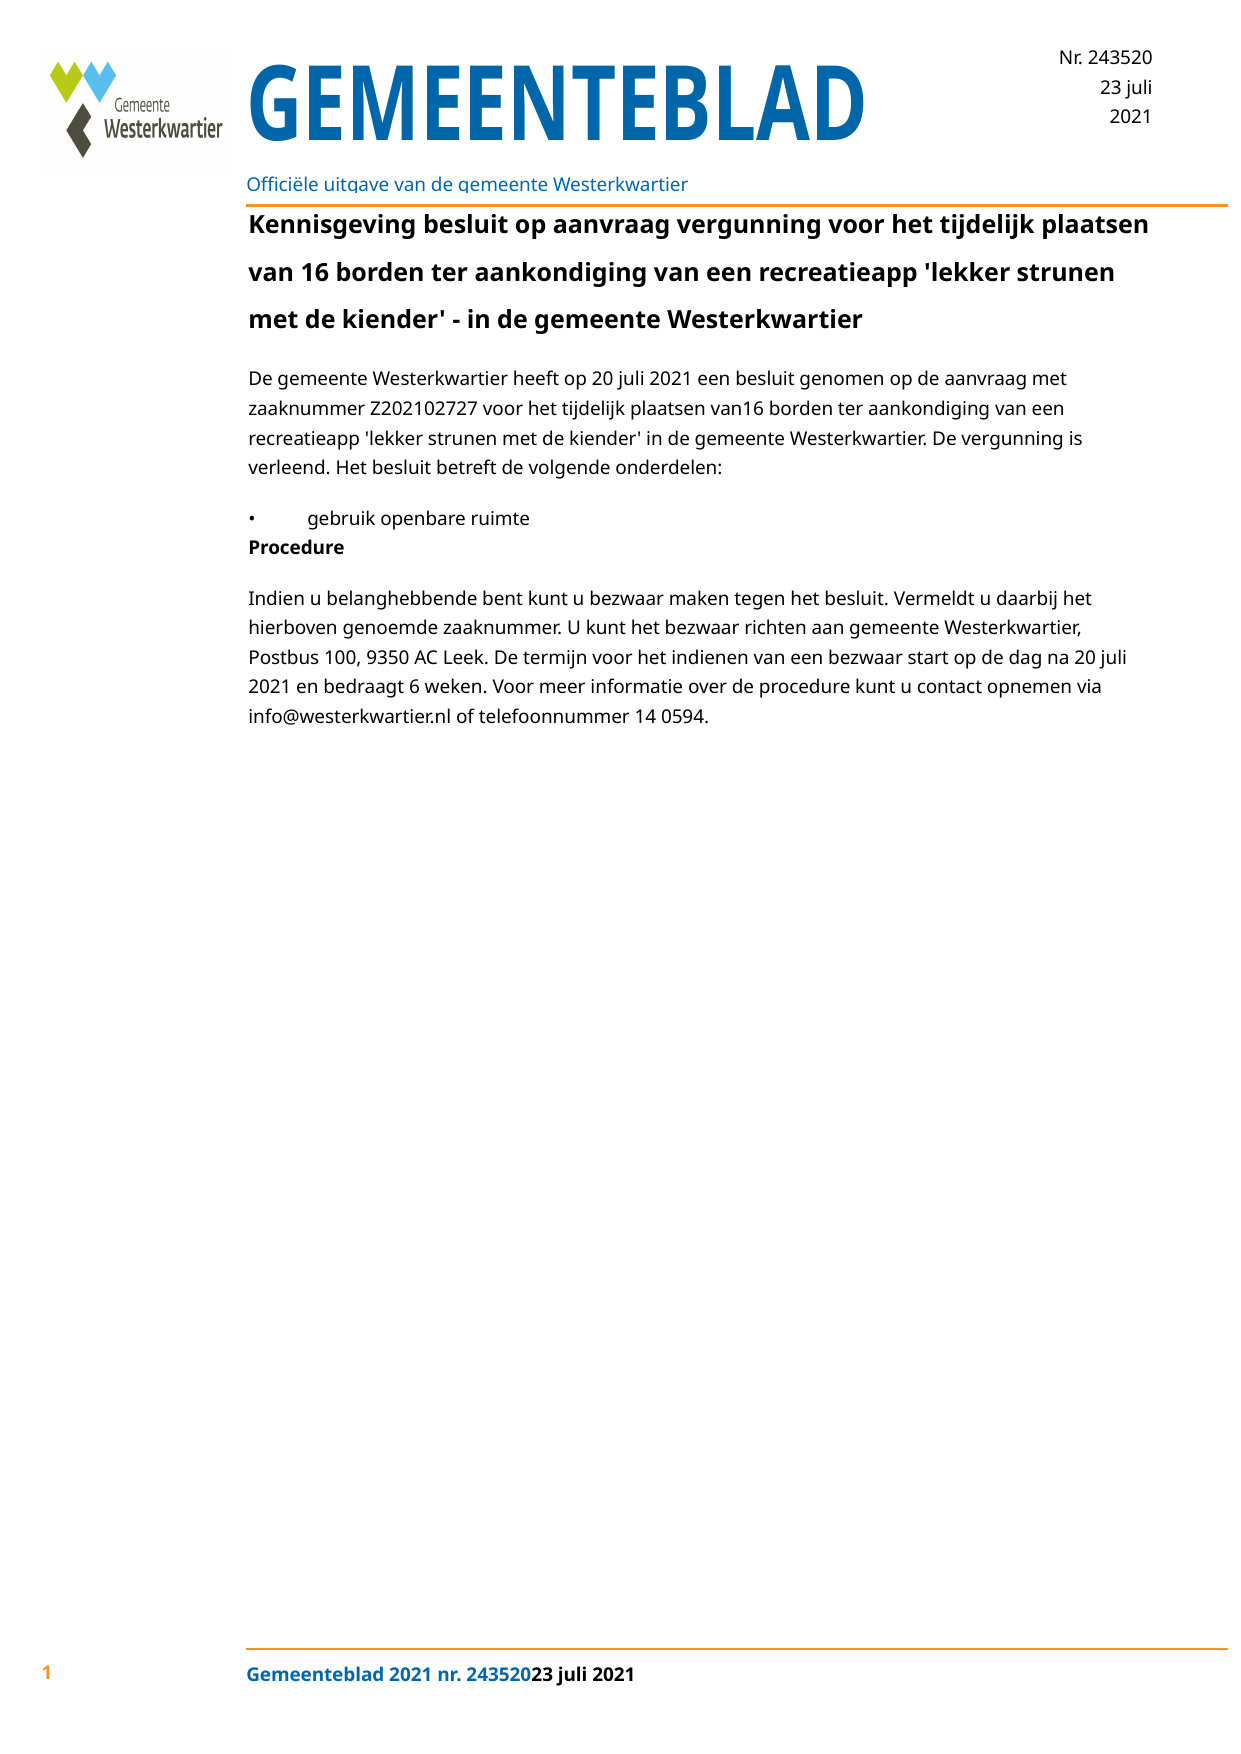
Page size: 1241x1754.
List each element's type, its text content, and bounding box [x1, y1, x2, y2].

text Kennisgeving besluit op aanvraag vergunning voor het tijdelijk plaatsen van 16 borden ter aankondiging van een recreatieapp 'lekker strunen met de kiender' - in de gemeente Westerkwartier [248, 207, 1152, 336]
picture [41, 47, 231, 172]
text Procedure [248, 534, 1152, 560]
list gebruik openbare ruimte [248, 505, 1152, 530]
text De gemeente Westerkwartier heeft op 20 juli 2021 een besluit genomen op de aanvraag met zaaknummer Z202102727 voor het tijdelijk plaatsen van16 borden ter aankondiging van een recreatieapp 'lekker strunen met de kiender' in de gemeente Westerkwartier. De vergunning is verleend. Het besluit betreft de volgende onderdelen: [248, 366, 1152, 480]
text Indien u belanghebbende bent kunt u bezwaar maken tegen het besluit. Vermeldt u daarbij het hierboven genoemde zaaknummer. U kunt het bezwaar richten aan gemeente Westerkwartier, Postbus 100, 9350 AC Leek. De termijn voor het indienen van een bezwaar start op de dag na 20 juli 2021 en bedraagt 6 weken. Voor meer informatie over de procedure kunt u contact opnemen via info@westerkwartier.nl of telefoonnummer 14 0594. [248, 585, 1152, 729]
